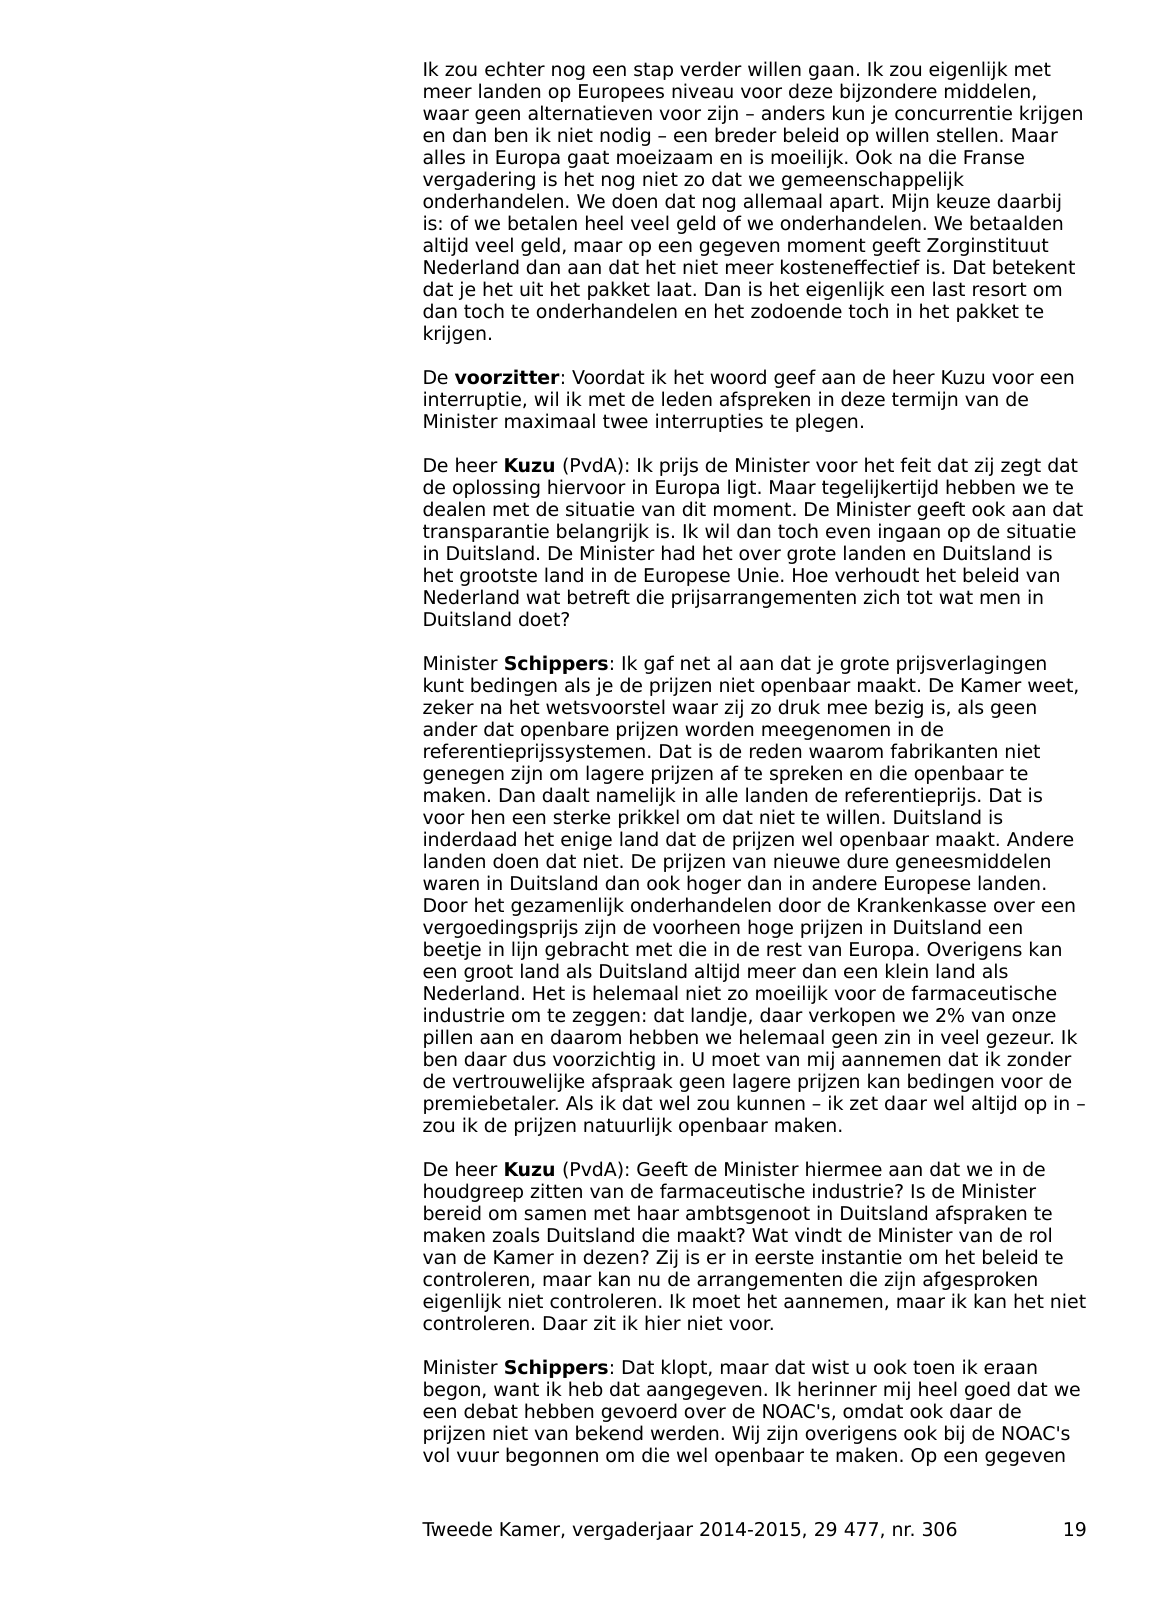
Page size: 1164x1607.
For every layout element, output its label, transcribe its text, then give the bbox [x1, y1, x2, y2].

text De heer Kuzu (PvdA): Geeft de Minister hiermee aan dat we in de houdgreep zitten van de farmaceutische industrie? Is de Minister bereid om samen met haar ambtsgenoot in Duitsland afspraken te maken zoals Duitsland die maakt? Wat vindt de Minister van de rol van de Kamer in dezen? Zij is er in eerste instantie om het beleid te controleren, maar kan nu de arrangementen die zijn afgesproken eigenlijk niet controleren. Ik moet het aannemen, maar ik kan het niet controleren. Daar zit ik hier niet voor. [422, 1159, 1087, 1335]
text De voorzitter: Voordat ik het woord geef aan de heer Kuzu voor een interruptie, wil ik met de leden afspreken in deze termijn van de Minister maximaal twee interrupties te plegen. [422, 367, 1087, 433]
text De heer Kuzu (PvdA): Ik prijs de Minister voor het feit dat zij zegt dat de oplossing hiervoor in Europa ligt. Maar tegelijkertijd hebben we te dealen met de situatie van dit moment. De Minister geeft ook aan dat transparantie belangrijk is. Ik wil dan toch even ingaan op de situatie in Duitsland. De Minister had het over grote landen en Duitsland is het grootste land in de Europese Unie. Hoe verhoudt het beleid van Nederland wat betreft die prijsarrangementen zich tot wat men in Duitsland doet? [422, 455, 1087, 631]
text Minister Schippers: Dat klopt, maar dat wist u ook toen ik eraan begon, want ik heb dat aangegeven. Ik herinner mij heel goed dat we een debat hebben gevoerd over de NOAC's, omdat ook daar de prijzen niet van bekend werden. Wij zijn overigens ook bij de NOAC's vol vuur begonnen om die wel openbaar te maken. Op een gegeven [422, 1357, 1087, 1467]
text Minister Schippers: Ik gaf net al aan dat je grote prijsverlagingen kunt bedingen als je de prijzen niet openbaar maakt. De Kamer weet, zeker na het wetsvoorstel waar zij zo druk mee bezig is, als geen ander dat openbare prijzen worden meegenomen in de referentieprijssystemen. Dat is de reden waarom fabrikanten niet genegen zijn om lagere prijzen af te spreken en die openbaar te maken. Dan daalt namelijk in alle landen de referentieprijs. Dat is voor hen een sterke prikkel om dat niet te willen. Duitsland is inderdaad het enige land dat de prijzen wel openbaar maakt. Andere landen doen dat niet. De prijzen van nieuwe dure geneesmiddelen waren in Duitsland dan ook hoger dan in andere Europese landen. Door het gezamenlijk onderhandelen door de Krankenkasse over een vergoedingsprijs zijn de voorheen hoge prijzen in Duitsland een beetje in lijn gebracht met die in de rest van Europa. Overigens kan een groot land als Duitsland altijd meer dan een klein land als Nederland. Het is helemaal niet zo moeilijk voor de farmaceutische industrie om te zeggen: dat landje, daar verkopen we 2% van onze pillen aan en daarom hebben we helemaal geen zin in veel gezeur. Ik ben daar dus voorzichtig in. U moet van mij aannemen dat ik zonder de vertrouwelijke afspraak geen lagere prijzen kan bedingen voor de premiebetaler. Als ik dat wel zou kunnen – ik zet daar wel altijd op in – zou ik de prijzen natuurlijk openbaar maken. [422, 653, 1087, 1137]
text Ik zou echter nog een stap verder willen gaan. Ik zou eigenlijk met meer landen op Europees niveau voor deze bijzondere middelen, waar geen alternatieven voor zijn – anders kun je concurrentie krijgen en dan ben ik niet nodig – een breder beleid op willen stellen. Maar alles in Europa gaat moeizaam en is moeilijk. Ook na die Franse vergadering is het nog niet zo dat we gemeenschappelijk onderhandelen. We doen dat nog allemaal apart. Mijn keuze daarbij is: of we betalen heel veel geld of we onderhandelen. We betaalden altijd veel geld, maar op een gegeven moment geeft Zorginstituut Nederland dan aan dat het niet meer kosteneffectief is. Dat betekent dat je het uit het pakket laat. Dan is het eigenlijk een last resort om dan toch te onderhandelen en het zodoende toch in het pakket te krijgen. [422, 59, 1087, 345]
